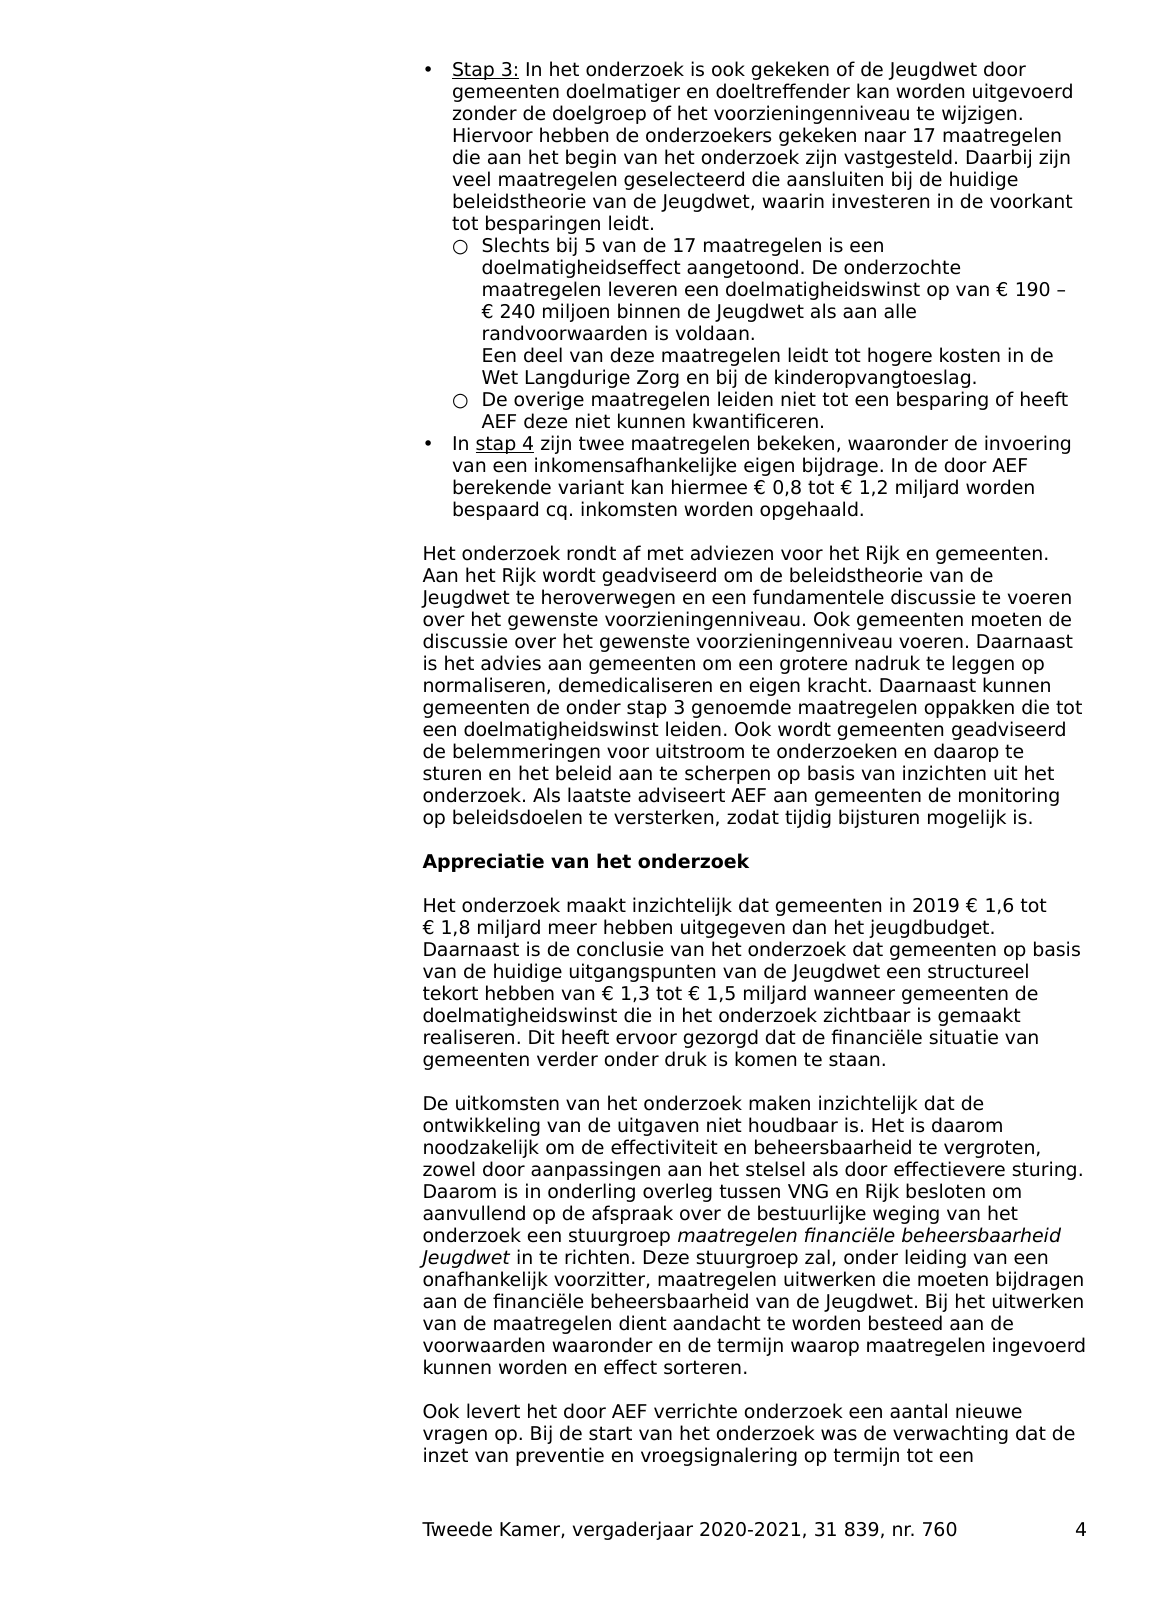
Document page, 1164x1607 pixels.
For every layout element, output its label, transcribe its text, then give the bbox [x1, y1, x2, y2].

subtitle Appreciatie van het onderzoek [422, 851, 1087, 873]
text ○ De overige maatregelen leiden niet tot een besparing of heeft AEF deze niet kunnen kwantificeren. [452, 389, 1087, 433]
text Het onderzoek maakt inzichtelijk dat gemeenten in 2019 € 1,6 tot € 1,8 miljard meer hebben uitgegeven dan het jeugdbudget. Daarnaast is de conclusie van het onderzoek dat gemeenten op basis van de huidige uitgangspunten van de Jeugdwet een structureel tekort hebben van € 1,3 tot € 1,5 miljard wanneer gemeenten de doelmatigheidswinst die in het onderzoek zichtbaar is gemaakt realiseren. Dit heeft ervoor gezorgd dat de financiële situatie van gemeenten verder onder druk is komen te staan. [422, 895, 1087, 1071]
text • In stap 4 zijn twee maatregelen bekeken, waaronder de invoering van een inkomensafhankelijke eigen bijdrage. In de door AEF berekende variant kan hiermee € 0,8 tot € 1,2 miljard worden bespaard cq. inkomsten worden opgehaald. [422, 433, 1087, 521]
text Een deel van deze maatregelen leidt tot hogere kosten in de Wet Langdurige Zorg en bij de kinderopvangtoeslag. [481, 345, 1087, 389]
text Het onderzoek rondt af met adviezen voor het Rijk en gemeenten. Aan het Rijk wordt geadviseerd om de beleidstheorie van de Jeugdwet te heroverwegen en een fundamentele discussie te voeren over het gewenste voorzieningenniveau. Ook gemeenten moeten de discussie over het gewenste voorzieningenniveau voeren. Daarnaast is het advies aan gemeenten om een grotere nadruk te leggen op normaliseren, demedicaliseren en eigen kracht. Daarnaast kunnen gemeenten de onder stap 3 genoemde maatregelen oppakken die tot een doelmatigheidswinst leiden. Ook wordt gemeenten geadviseerd de belemmeringen voor uitstroom te onderzoeken en daarop te sturen en het beleid aan te scherpen op basis van inzichten uit het onderzoek. Als laatste adviseert AEF aan gemeenten de monitoring op beleidsdoelen te versterken, zodat tijdig bijsturen mogelijk is. [422, 543, 1087, 828]
text Ook levert het door AEF verrichte onderzoek een aantal nieuwe vragen op. Bij de start van het onderzoek was de verwachting dat de inzet van preventie en vroegsignalering op termijn tot een [422, 1401, 1087, 1467]
text De uitkomsten van het onderzoek maken inzichtelijk dat de ontwikkeling van de uitgaven niet houdbaar is. Het is daarom noodzakelijk om de effectiviteit en beheersbaarheid te vergroten, zowel door aanpassingen aan het stelsel als door effectievere sturing. Daarom is in onderling overleg tussen VNG en Rijk besloten om aanvullend op de afspraak over de bestuurlijke weging van het onderzoek een stuurgroep maatregelen financiële beheersbaarheid Jeugdwet in te richten. Deze stuurgroep zal, onder leiding van een onafhankelijk voorzitter, maatregelen uitwerken die moeten bijdragen aan de financiële beheersbaarheid van de Jeugdwet. Bij het uitwerken van de maatregelen dient aandacht te worden besteed aan de voorwaarden waaronder en de termijn waarop maatregelen ingevoerd kunnen worden en effect sorteren. [422, 1093, 1087, 1379]
text • Stap 3: In het onderzoek is ook gekeken of de Jeugdwet door gemeenten doelmatiger en doeltreffender kan worden uitgevoerd zonder de doelgroep of het voorzieningenniveau te wijzigen. Hiervoor hebben de onderzoekers gekeken naar 17 maatregelen die aan het begin van het onderzoek zijn vastgesteld. Daarbij zijn veel maatregelen geselecteerd die aansluiten bij de huidige beleidstheorie van de Jeugdwet, waarin investeren in de voorkant tot besparingen leidt. [422, 59, 1087, 235]
text ○ Slechts bij 5 van de 17 maatregelen is een doelmatigheidseffect aangetoond. De onderzochte maatregelen leveren een doelmatigheidswinst op van € 190 – € 240 miljoen binnen de Jeugdwet als aan alle randvoorwaarden is voldaan. [452, 235, 1087, 345]
